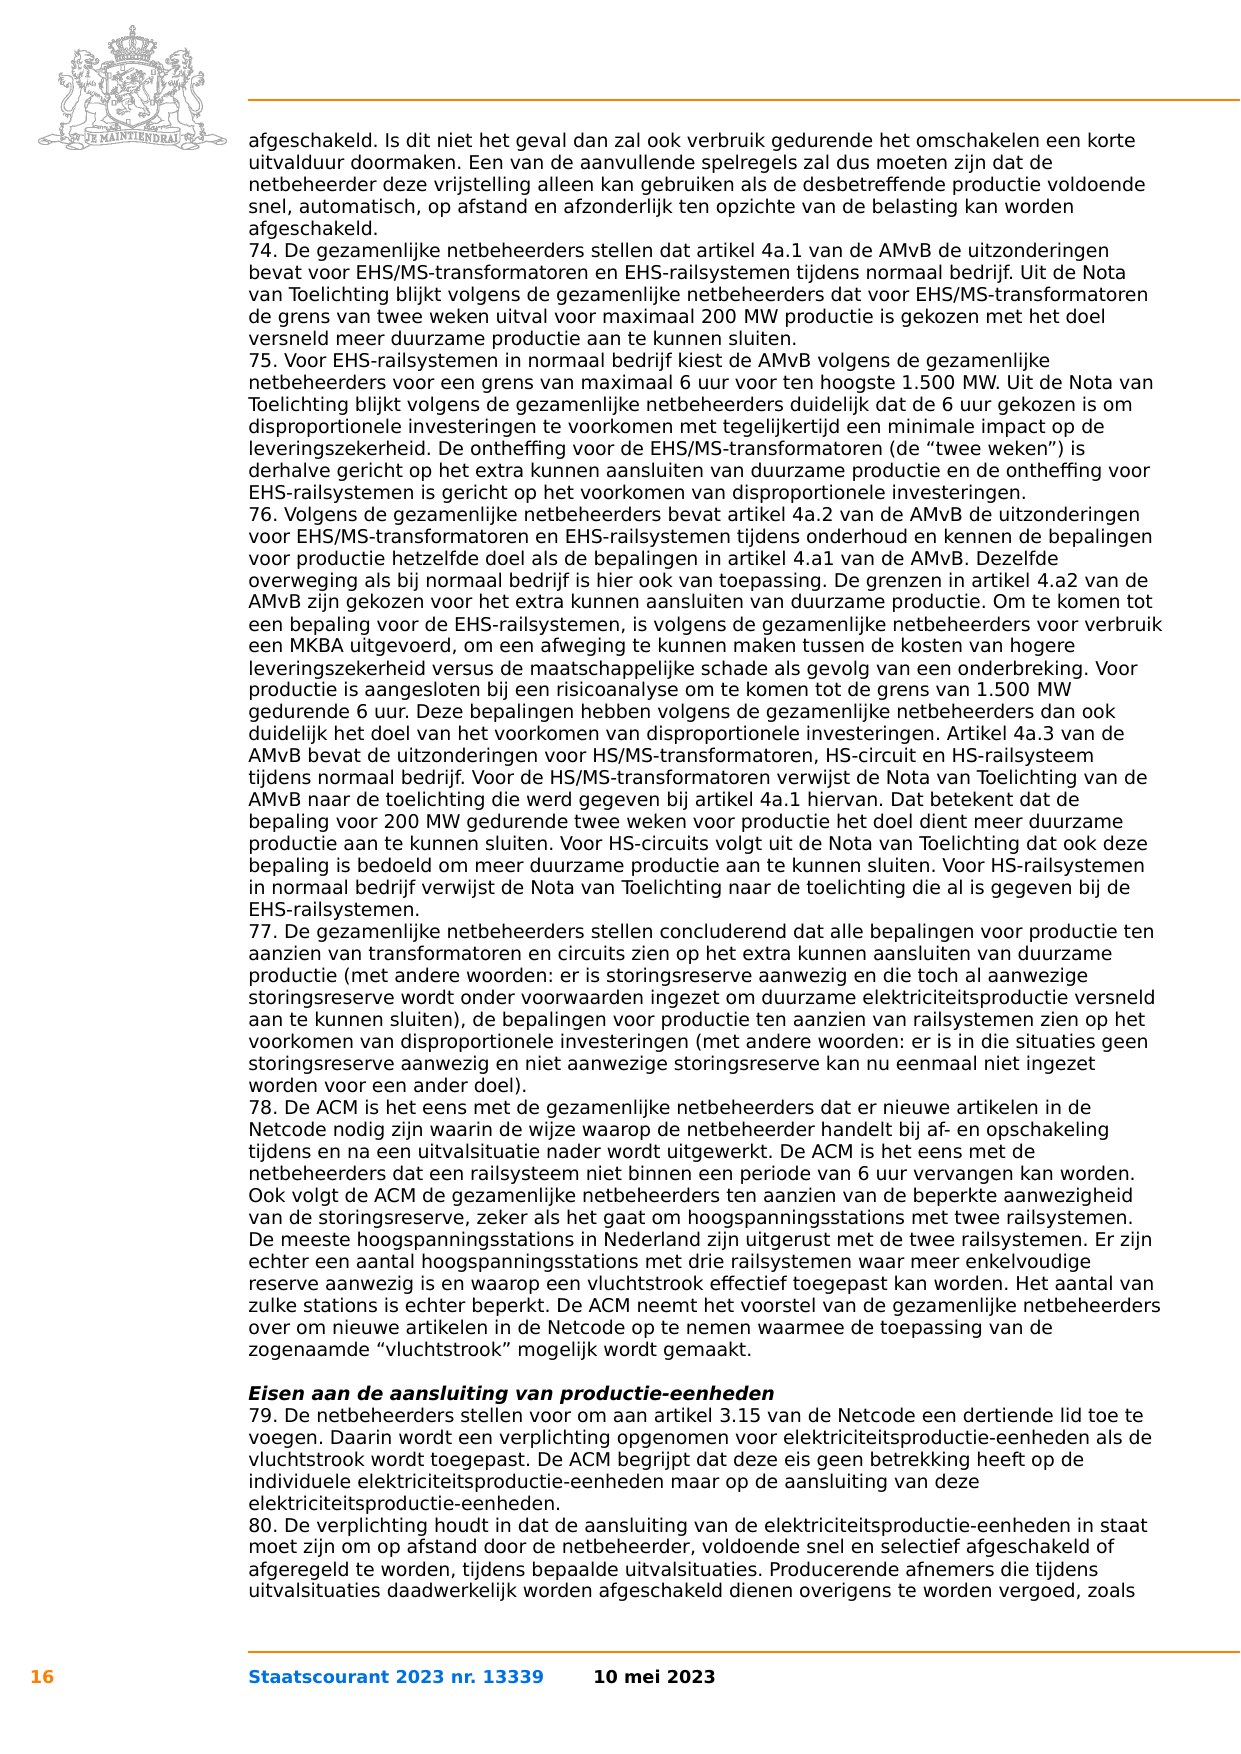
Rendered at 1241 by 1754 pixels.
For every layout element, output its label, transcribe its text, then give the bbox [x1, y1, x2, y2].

text 80. De verplichting houdt in dat de aansluiting van de elektriciteitsproductie-eenheden in staat moet zijn om op afstand door de netbeheerder, voldoende snel en selectief afgeschakeld of afgeregeld te worden, tijdens bepaalde uitvalsituaties. Producerende afnemers die tijdens uitvalsituaties daadwerkelijk worden afgeschakeld dienen overigens te worden vergoed, zoals [248, 1514, 1163, 1602]
text 75. Voor EHS-railsystemen in normaal bedrijf kiest de AMvB volgens de gezamenlijke netbeheerders voor een grens van maximaal 6 uur voor ten hoogste 1.500 MW. Uit de Nota van Toelichting blijkt volgens de gezamenlijke netbeheerders duidelijk dat de 6 uur gekozen is om disproportionele investeringen te voorkomen met tegelijkertijd een minimale impact op de leveringszekerheid. De ontheffing voor de EHS/MS-transformatoren (de “twee weken”) is derhalve gericht op het extra kunnen aansluiten van duurzame productie en de ontheffing voor EHS-railsystemen is gericht op het voorkomen van disproportionele investeringen. [248, 350, 1163, 503]
text afgeschakeld. Is dit niet het geval dan zal ook verbruik gedurende het omschakelen een korte uitvalduur doormaken. Een van de aanvullende spelregels zal dus moeten zijn dat de netbeheerder deze vrijstelling alleen kan gebruiken als de desbetreffende productie voldoende snel, automatisch, op afstand en afzonderlijk ten opzichte van de belasting kan worden afgeschakeld. [248, 130, 1163, 240]
text 76. Volgens de gezamenlijke netbeheerders bevat artikel 4a.2 van de AMvB de uitzonderingen voor EHS/MS-transformatoren en EHS-railsystemen tijdens onderhoud en kennen de bepalingen voor productie hetzelfde doel als de bepalingen in artikel 4.a1 van de AMvB. Dezelfde overweging als bij normaal bedrijf is hier ook van toepassing. De grenzen in artikel 4.a2 van de AMvB zijn gekozen voor het extra kunnen aansluiten van duurzame productie. Om te komen tot een bepaling voor de EHS-railsystemen, is volgens de gezamenlijke netbeheerders voor verbruik een MKBA uitgevoerd, om een afweging te kunnen maken tussen de kosten van hogere leveringszekerheid versus de maatschappelijke schade als gevolg van een onderbreking. Voor productie is aangesloten bij een risicoanalyse om te komen tot de grens van 1.500 MW gedurende 6 uur. Deze bepalingen hebben volgens de gezamenlijke netbeheerders dan ook duidelijk het doel van het voorkomen van disproportionele investeringen. Artikel 4a.3 van de AMvB bevat de uitzonderingen voor HS/MS-transformatoren, HS-circuit en HS-railsysteem tijdens normaal bedrijf. Voor de HS/MS-transformatoren verwijst de Nota van Toelichting van de AMvB naar de toelichting die werd gegeven bij artikel 4a.1 hiervan. Dat betekent dat de bepaling voor 200 MW gedurende twee weken voor productie het doel dient meer duurzame productie aan te kunnen sluiten. Voor HS-circuits volgt uit de Nota van Toelichting dat ook deze bepaling is bedoeld om meer duurzame productie aan te kunnen sluiten. Voor HS-railsystemen in normaal bedrijf verwijst de Nota van Toelichting naar de toelichting die al is gegeven bij de EHS-railsystemen. [248, 503, 1163, 921]
picture [38, 25, 227, 150]
text 77. De gezamenlijke netbeheerders stellen concluderend dat alle bepalingen voor productie ten aanzien van transformatoren en circuits zien op het extra kunnen aansluiten van duurzame productie (met andere woorden: er is storingsreserve aanwezig en die toch al aanwezige storingsreserve wordt onder voorwaarden ingezet om duurzame elektriciteitsproductie versneld aan te kunnen sluiten), de bepalingen voor productie ten aanzien van railsystemen zien op het voorkomen van disproportionele investeringen (met andere woorden: er is in die situaties geen storingsreserve aanwezig en niet aanwezige storingsreserve kan nu eenmaal niet ingezet worden voor een ander doel). [248, 921, 1163, 1097]
subtitle Eisen aan de aansluiting van productie-eenheden [248, 1383, 1163, 1404]
text 74. De gezamenlijke netbeheerders stellen dat artikel 4a.1 van de AMvB de uitzonderingen bevat voor EHS/MS-transformatoren en EHS-railsystemen tijdens normaal bedrijf. Uit de Nota van Toelichting blijkt volgens de gezamenlijke netbeheerders dat voor EHS/MS-transformatoren de grens van twee weken uitval voor maximaal 200 MW productie is gekozen met het doel versneld meer duurzame productie aan te kunnen sluiten. [248, 240, 1163, 350]
text 79. De netbeheerders stellen voor om aan artikel 3.15 van de Netcode een dertiende lid toe te voegen. Daarin wordt een verplichting opgenomen voor elektriciteitsproductie-eenheden als de vluchtstrook wordt toegepast. De ACM begrijpt dat deze eis geen betrekking heeft op de individuele elektriciteitsproductie-eenheden maar op de aansluiting van deze elektriciteitsproductie-eenheden. [248, 1404, 1163, 1514]
text 78. De ACM is het eens met de gezamenlijke netbeheerders dat er nieuwe artikelen in de Netcode nodig zijn waarin de wijze waarop de netbeheerder handelt bij af- en opschakeling tijdens en na een uitvalsituatie nader wordt uitgewerkt. De ACM is het eens met de netbeheerders dat een railsysteem niet binnen een periode van 6 uur vervangen kan worden. Ook volgt de ACM de gezamenlijke netbeheerders ten aanzien van de beperkte aanwezigheid van de storingsreserve, zeker als het gaat om hoogspanningsstations met twee railsystemen. De meeste hoogspanningsstations in Nederland zijn uitgerust met de twee railsystemen. Er zijn echter een aantal hoogspanningsstations met drie railsystemen waar meer enkelvoudige reserve aanwezig is en waarop een vluchtstrook effectief toegepast kan worden. Het aantal van zulke stations is echter beperkt. De ACM neemt het voorstel van de gezamenlijke netbeheerders over om nieuwe artikelen in de Netcode op te nemen waarmee de toepassing van de zogenaamde “vluchtstrook” mogelijk wordt gemaakt. [248, 1097, 1163, 1361]
